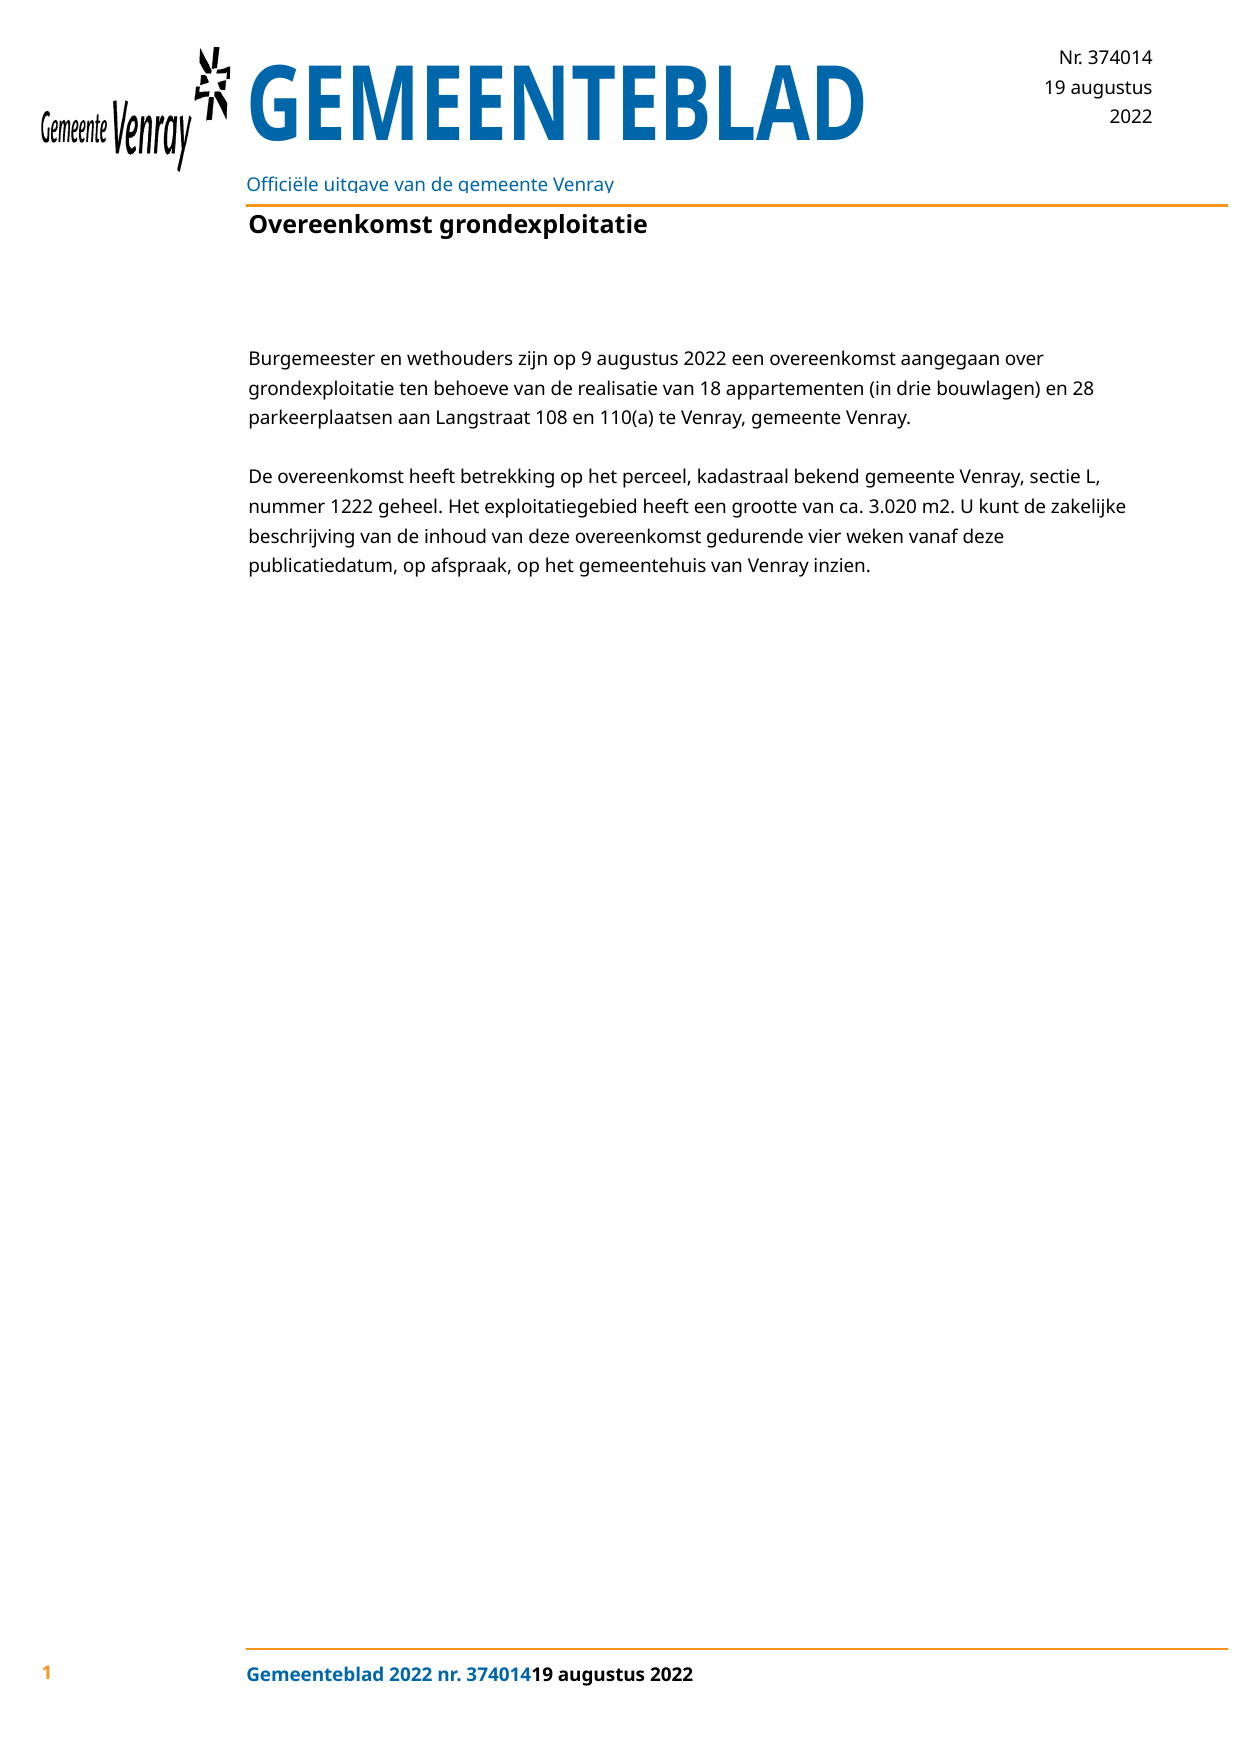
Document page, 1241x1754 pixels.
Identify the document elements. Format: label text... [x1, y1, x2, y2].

picture [41, 47, 231, 172]
text Burgemeester en wethouders zijn op 9 augustus 2022 een overeenkomst aangegaan over grondexploitatie ten behoeve van de realisatie van 18 appartementen (in drie bouwlagen) en 28 parkeerplaatsen aan Langstraat 108 en 110(a) te Venray, gemeente Venray. [248, 345, 1152, 430]
text De overeenkomst heeft betrekking op het perceel, kadastraal bekend gemeente Venray, sectie L, nummer 1222 geheel. Het exploitatiegebied heeft een grootte van ca. 3.020 m2. U kunt de zakelijke beschrijving van de inhoud van deze overeenkomst gedurende vier weken vanaf deze publicatiedatum, op afspraak, op het gemeentehuis van Venray inzien. [248, 464, 1152, 578]
text Overeenkomst grondexploitatie [248, 207, 1152, 241]
